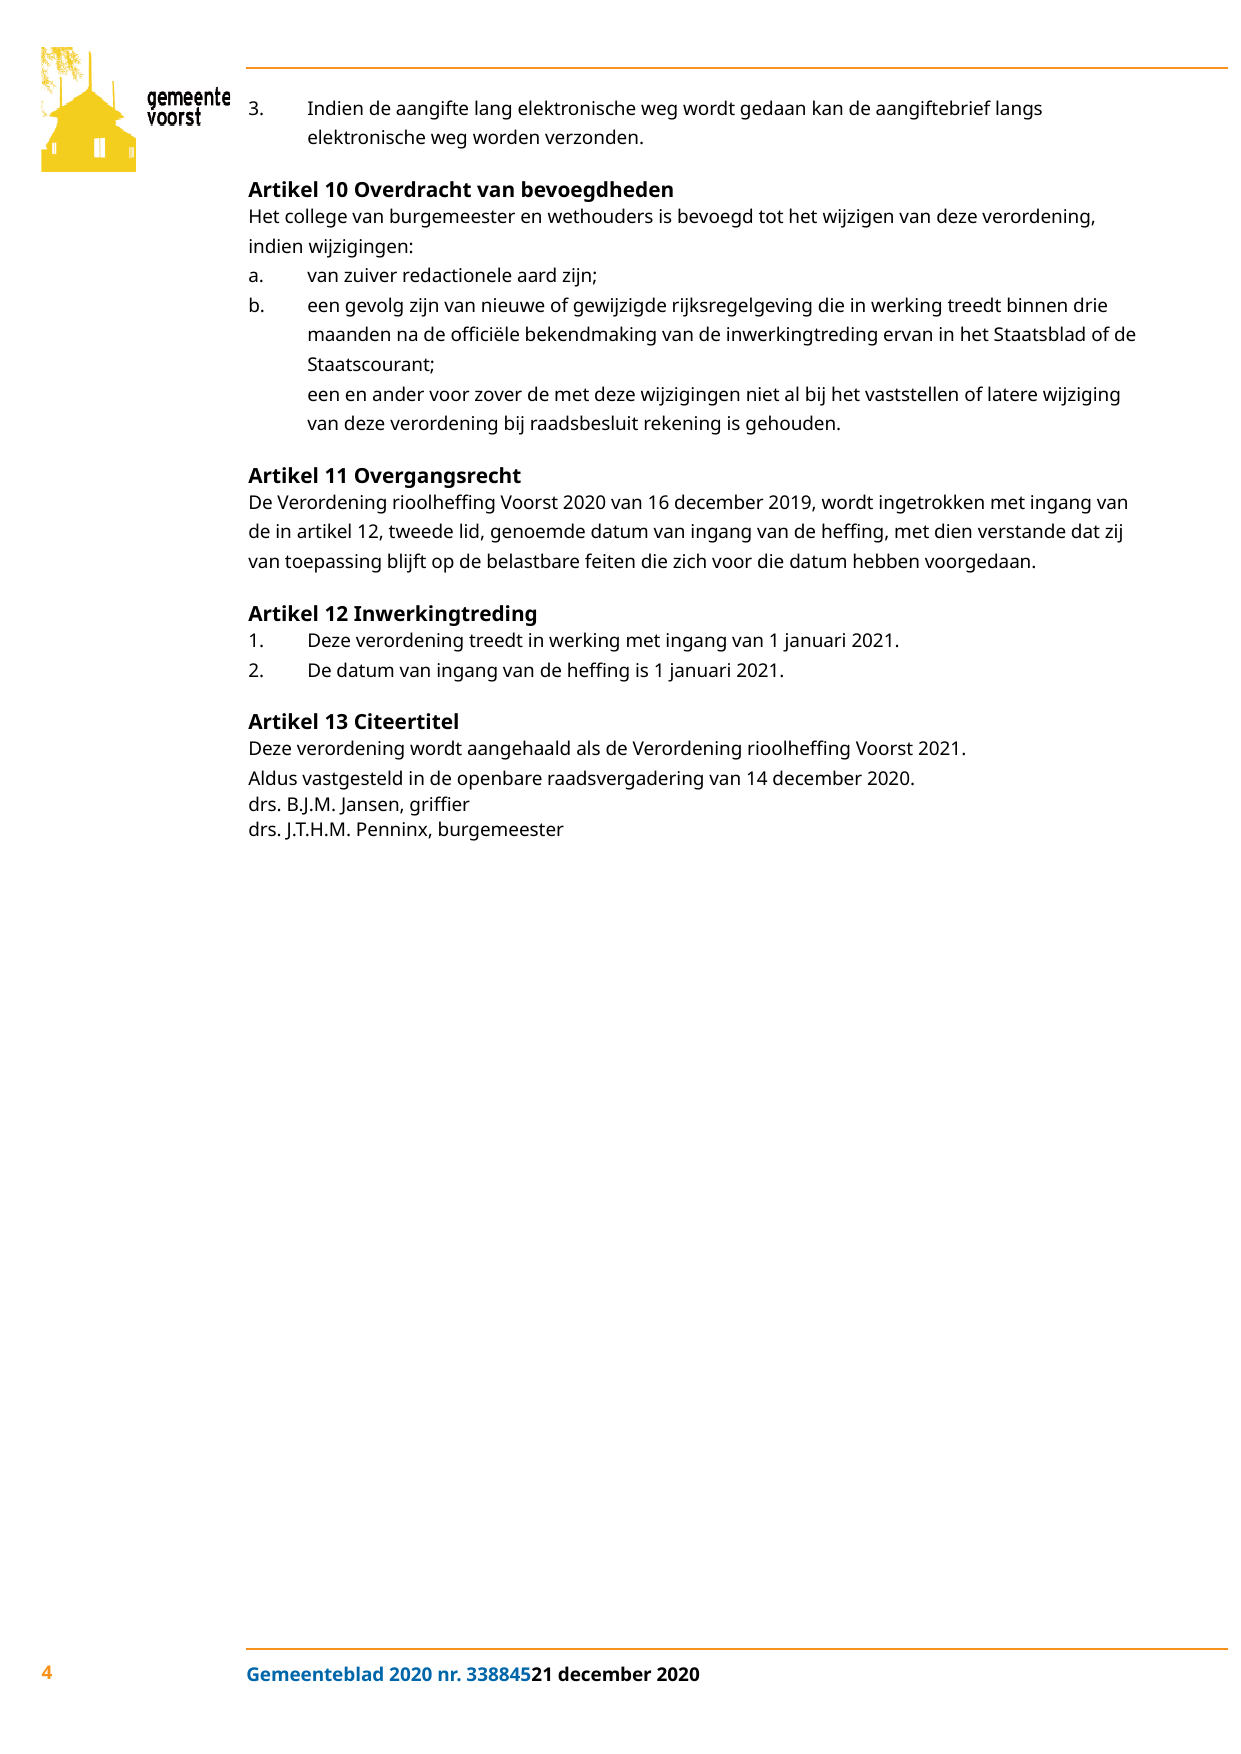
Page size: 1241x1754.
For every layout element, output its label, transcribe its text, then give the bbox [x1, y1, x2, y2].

text Artikel 13 Citeertitel [248, 707, 1152, 736]
text Deze verordening wordt aangehaald als de Verordening rioolheffing Voorst 2021. [248, 736, 1152, 761]
list een gevolg zijn van nieuwe of gewijzigde rijksregelgeving die in werking treedt binnen drie maanden na de officiële bekendmaking van de inwerkingtreding ervan in het Staatsblad of de Staatscourant; [248, 292, 1152, 377]
list van zuiver redactionele aard zijn; [248, 262, 1152, 288]
text De Verordening rioolheffing Voorst 2020 van 16 december 2019, wordt ingetrokken met ingang van de in artikel 12, tweede lid, genoemde datum van ingang van de heffing, met dien verstande dat zij van toepassing blijft op de belastbare feiten die zich voor die datum hebben voorgedaan. [248, 489, 1152, 574]
text Artikel 12 Inwerkingtreding [248, 599, 1152, 627]
text drs. J.T.H.M. Penninx, burgemeester [248, 817, 1152, 842]
list Deze verordening treedt in werking met ingang van 1 januari 2021. [248, 627, 1152, 653]
text Aldus vastgesteld in de openbare raadsvergadering van 14 december 2020. [248, 765, 1152, 791]
list een en ander voor zover de met deze wijzigingen niet al bij het vaststellen of latere wijziging van deze verordening bij raadsbesluit rekening is gehouden. [248, 381, 1152, 436]
list De datum van ingang van de heffing is 1 januari 2021. [248, 657, 1152, 682]
list Indien de aangifte lang elektronische weg wordt gedaan kan de aangiftebrief langs elektronische weg worden verzonden. [248, 95, 1152, 150]
text Het college van burgemeester en wethouders is bevoegd tot het wijzigen van deze verordening, indien wijzigingen: [248, 203, 1152, 258]
text drs. B.J.M. Jansen, griffier [248, 791, 1152, 817]
text Artikel 11 Overgangsrecht [248, 461, 1152, 489]
text Artikel 10 Overdracht van bevoegdheden [248, 175, 1152, 203]
picture [41, 47, 231, 172]
